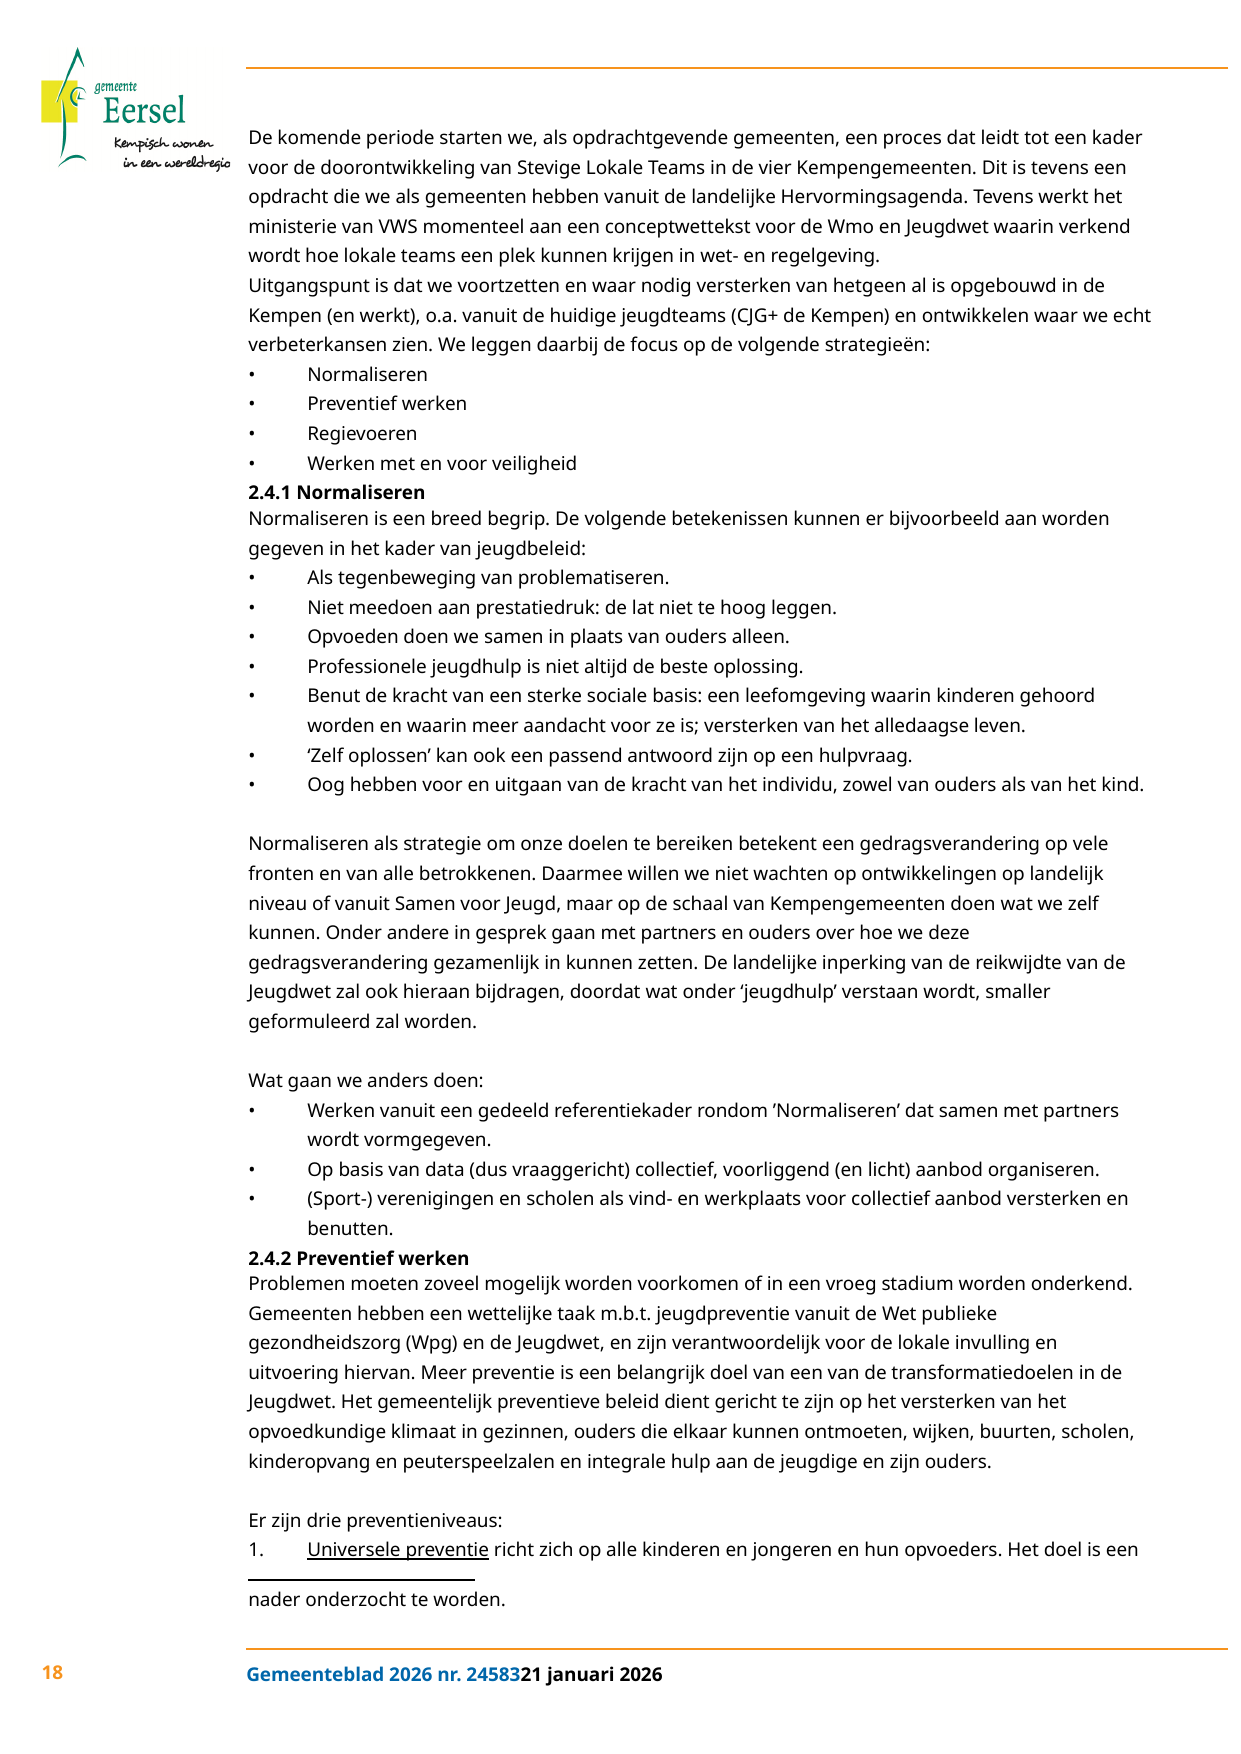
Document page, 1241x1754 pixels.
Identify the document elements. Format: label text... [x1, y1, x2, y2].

text Er zijn drie preventieniveaus: [248, 1507, 1152, 1533]
list Werken vanuit een gedeeld referentiekader rondom ’Normaliseren’ dat samen met partners wordt vormgegeven. [248, 1097, 1152, 1152]
text Problemen moeten zoveel mogelijk worden voorkomen of in een vroeg stadium worden onderkend. Gemeenten hebben een wettelijke taak m.b.t. jeugdpreventie vanuit de Wet publieke gezondheidszorg (Wpg) en de Jeugdwet, en zijn verantwoordelijk voor de lokale invulling en uitvoering hiervan. Meer preventie is een belangrijk doel van een van de transformatiedoelen in de Jeugdwet. Het gemeentelijk preventieve beleid dient gericht te zijn op het versterken van het opvoedkundige klimaat in gezinnen, ouders die elkaar kunnen ontmoeten, wijken, buurten, scholen, kinderopvang en peuterspeelzalen en integrale hulp aan de jeugdige en zijn ouders. [248, 1270, 1152, 1474]
text nader onderzocht te worden. [248, 1586, 1152, 1612]
list Opvoeden doen we samen in plaats van ouders alleen. [248, 623, 1152, 649]
list Regievoeren [248, 420, 1152, 446]
list Preventief werken [248, 391, 1152, 416]
text Wat gaan we anders doen: [248, 1067, 1152, 1093]
list Normaliseren [248, 361, 1152, 387]
list Professionele jeugdhulp is niet altijd de beste oplossing. [248, 653, 1152, 679]
list Op basis van data (dus vraaggericht) collectief, voorliggend (en licht) aanbod organiseren. [248, 1156, 1152, 1182]
list Oog hebben voor en uitgaan van de kracht van het individu, zowel van ouders als van het kind. [248, 771, 1152, 797]
list Universele preventie richt zich op alle kinderen en jongeren en hun opvoeders. Het doel is een [248, 1537, 1152, 1562]
list Benut de kracht van een sterke sociale basis: een leefomgeving waarin kinderen gehoord worden en waarin meer aandacht voor ze is; versterken van het alledaagse leven. [248, 683, 1152, 738]
text Normaliseren als strategie om onze doelen te bereiken betekent een gedragsverandering op vele fronten en van alle betrokkenen. Daarmee willen we niet wachten op ontwikkelingen op landelijk niveau of vanuit Samen voor Jeugd, maar op de schaal van Kempengemeenten doen wat we zelf kunnen. Onder andere in gesprek gaan met partners en ouders over hoe we deze gedragsverandering gezamenlijk in kunnen zetten. De landelijke inperking van de reikwijdte van de Jeugdwet zal ook hieraan bijdragen, doordat wat onder ‘jeugdhulp’ verstaan wordt, smaller geformuleerd zal worden. [248, 831, 1152, 1034]
text De komende periode starten we, als opdrachtgevende gemeenten, een proces dat leidt tot een kader voor de doorontwikkeling van Stevige Lokale Teams in de vier Kempengemeenten. Dit is tevens een opdracht die we als gemeenten hebben vanuit de landelijke Hervormingsagenda. Tevens werkt het ministerie van VWS momenteel aan een conceptwettekst voor de Wmo en Jeugdwet waarin verkend wordt hoe lokale teams een plek kunnen krijgen in wet- en regelgeving. [248, 124, 1152, 268]
list Als tegenbeweging van problematiseren. [248, 564, 1152, 590]
list ‘Zelf oplossen’ kan ook een passend antwoord zijn op een hulpvraag. [248, 742, 1152, 767]
list (Sport-) verenigingen en scholen als vind- en werkplaats voor collectief aanbod versterken en benutten. [248, 1186, 1152, 1241]
text 2.4.2 Preventief werken [248, 1245, 1152, 1270]
picture [41, 47, 231, 172]
text Normaliseren is een breed begrip. De volgende betekenissen kunnen er bijvoorbeeld aan worden gegeven in het kader van jeugdbeleid: [248, 505, 1152, 560]
text 2.4.1 Normaliseren [248, 479, 1152, 505]
text Uitgangspunt is dat we voortzetten en waar nodig versterken van hetgeen al is opgebouwd in de Kempen (en werkt), o.a. vanuit de huidige jeugdteams (CJG+ de Kempen) en ontwikkelen waar we echt verbeterkansen zien. We leggen daarbij de focus op de volgende strategieën: [248, 272, 1152, 357]
list Werken met en voor veiligheid [248, 450, 1152, 476]
list Niet meedoen aan prestatiedruk: de lat niet te hoog leggen. [248, 594, 1152, 619]
